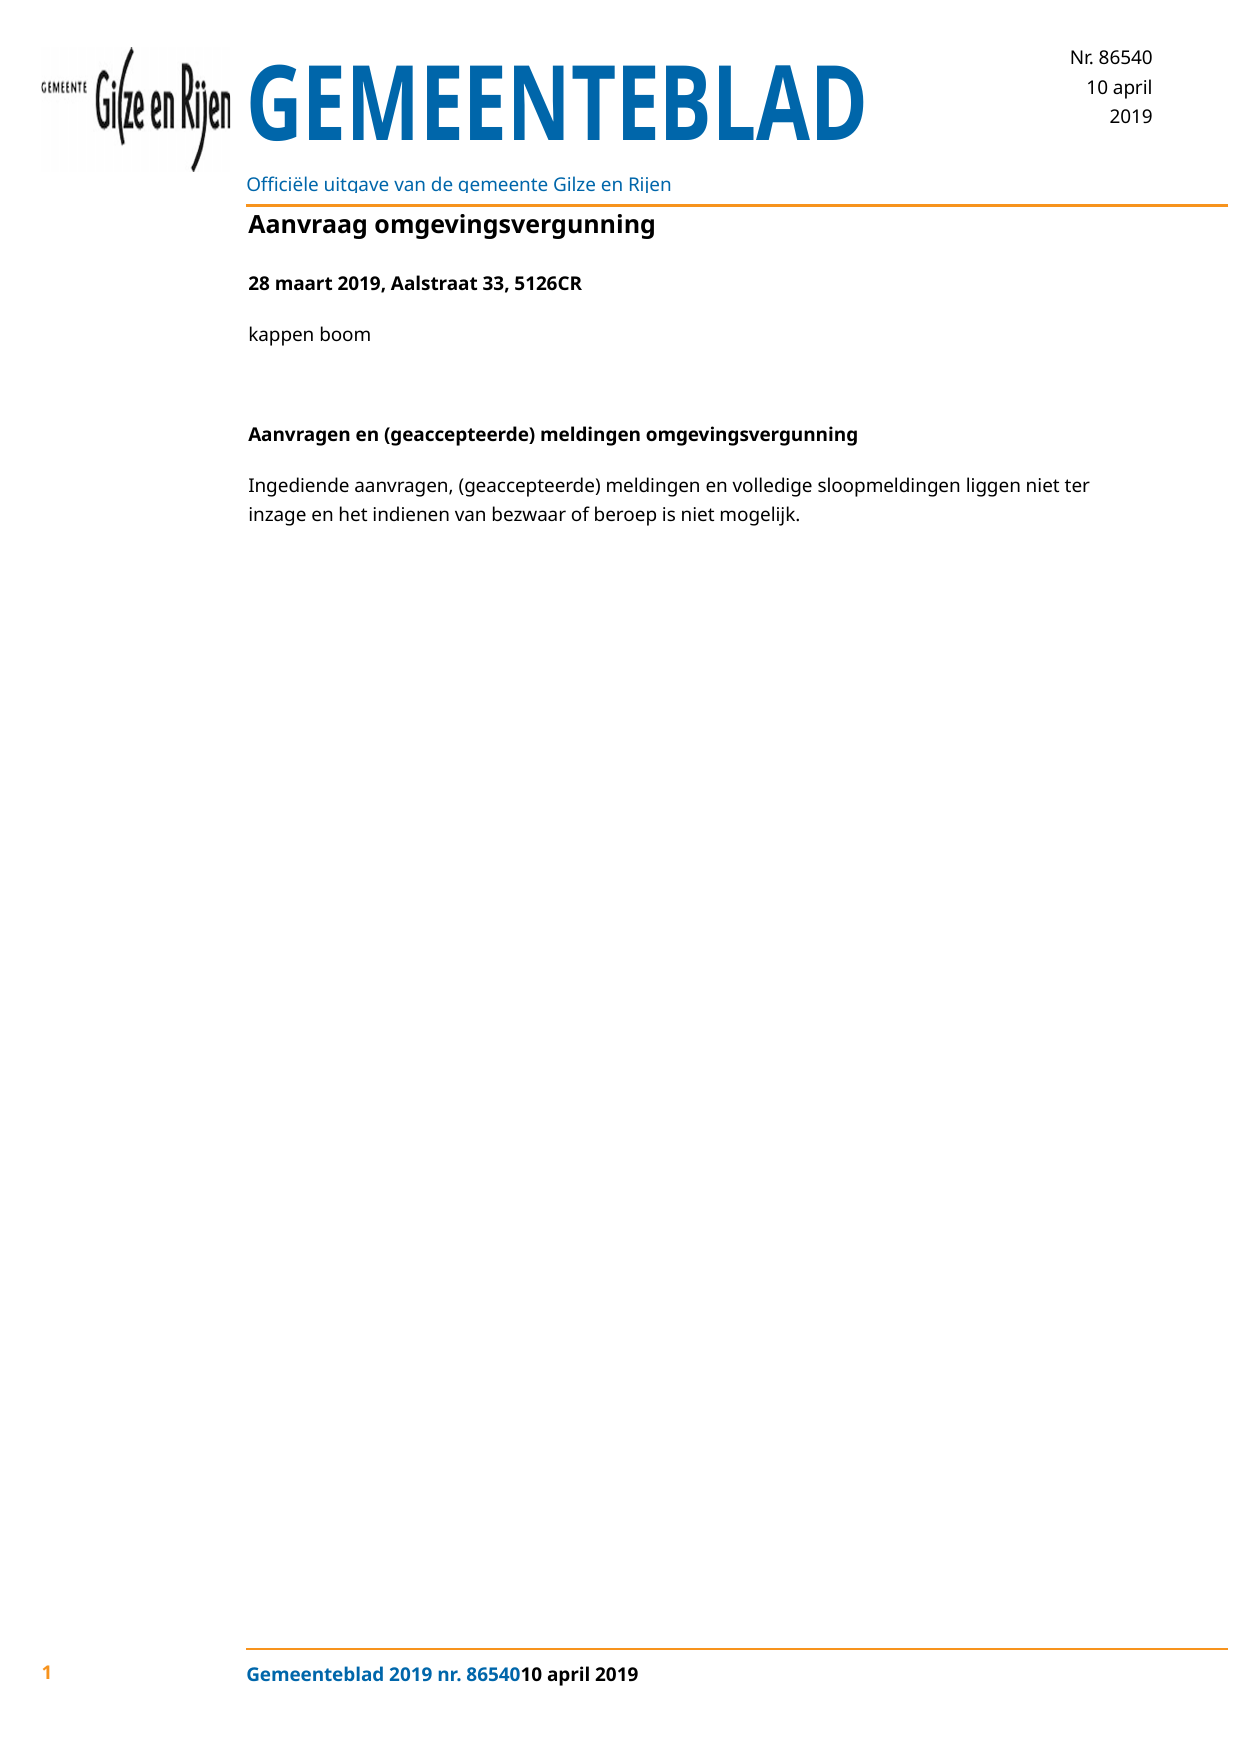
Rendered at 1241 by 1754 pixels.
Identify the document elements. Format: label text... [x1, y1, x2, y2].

picture [41, 47, 231, 172]
text kappen boom [248, 321, 1152, 346]
text Aanvraag omgevingsvergunning [248, 207, 1152, 241]
text Ingediende aanvragen, (geaccepteerde) meldingen en volledige sloopmeldingen liggen niet ter inzage en het indienen van bezwaar of beroep is niet mogelijk. [248, 472, 1152, 527]
text 28 maart 2019, Aalstraat 33, 5126CR [248, 270, 1152, 296]
text Aanvragen en (geaccepteerde) meldingen omgevingsvergunning [248, 422, 1152, 447]
